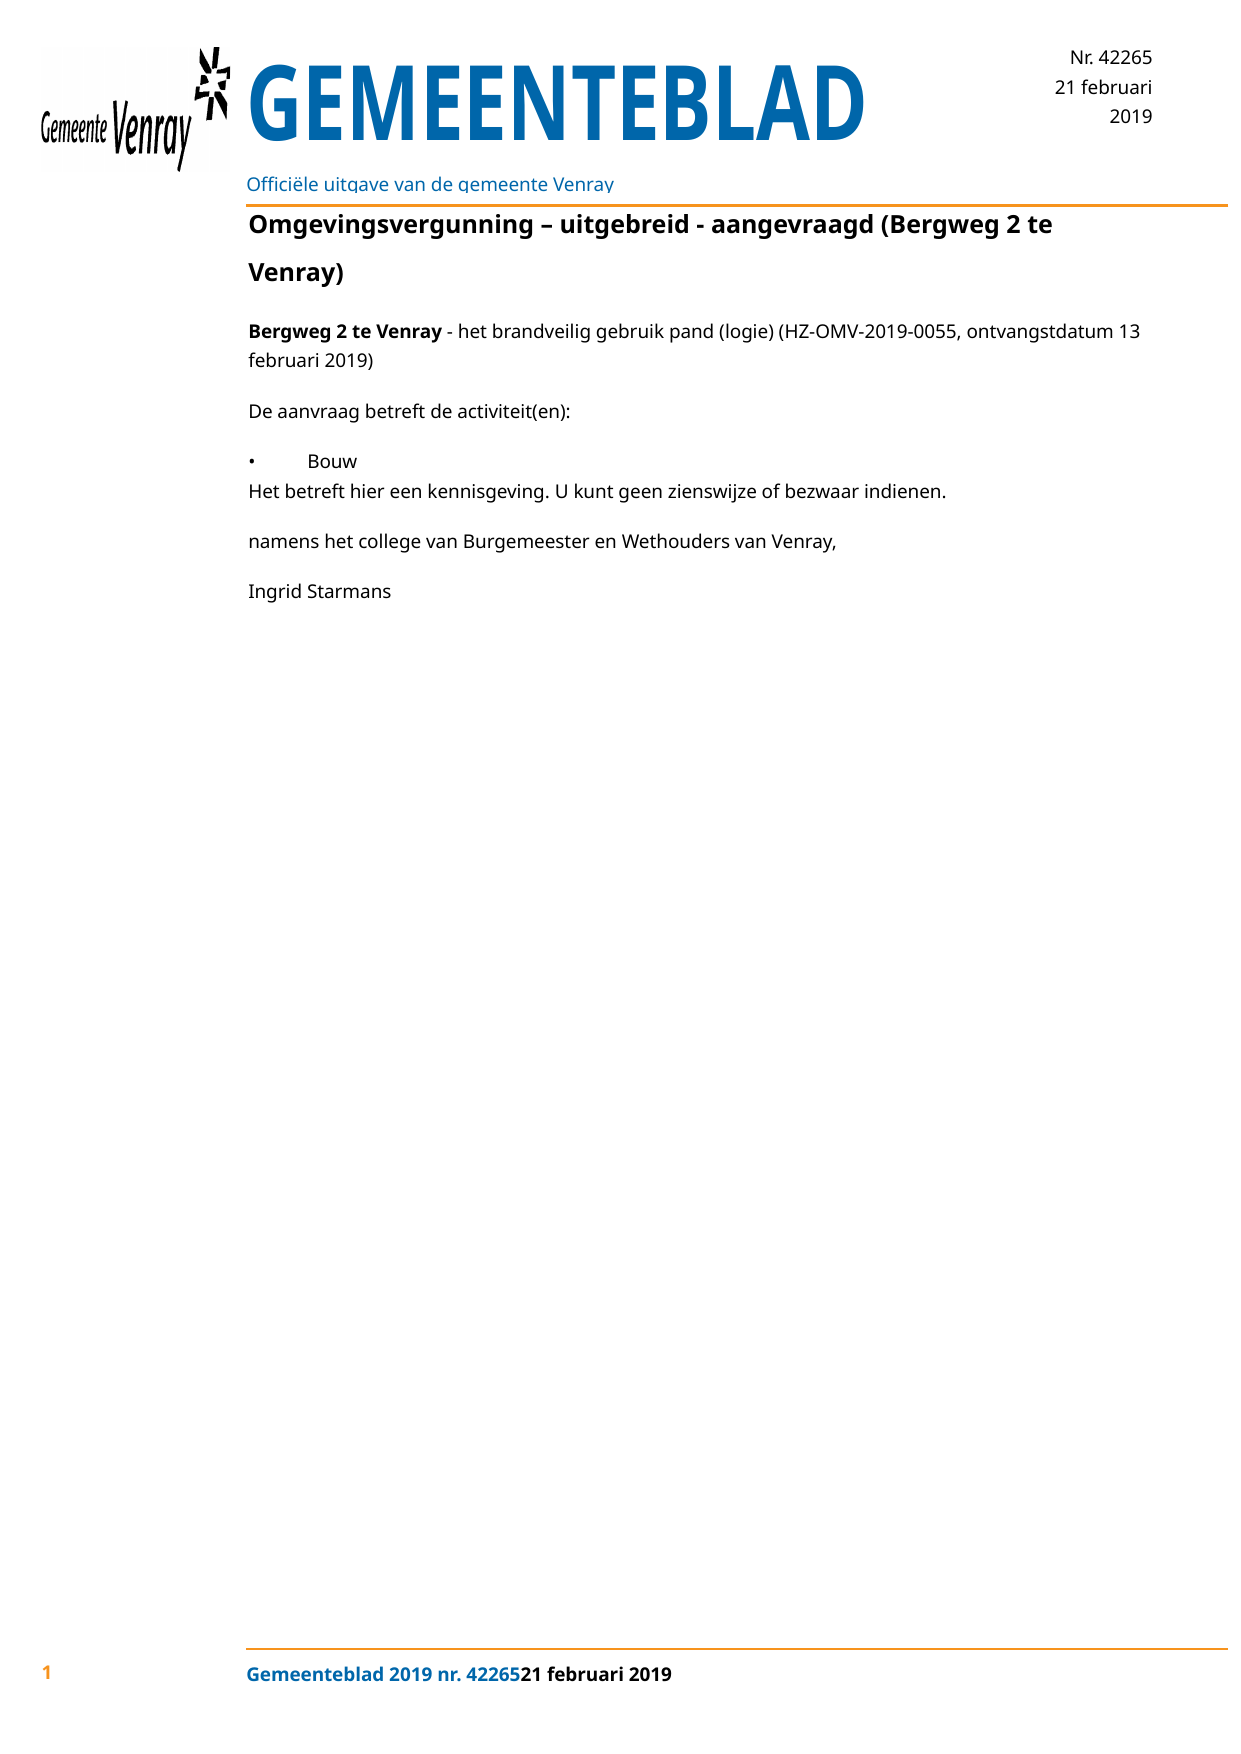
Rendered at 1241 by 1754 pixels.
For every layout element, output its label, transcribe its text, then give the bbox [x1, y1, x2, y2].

text namens het college van Burgemeester en Wethouders van Venray, [248, 528, 1152, 554]
text Ingrid Starmans [248, 579, 1152, 604]
text Bergweg 2 te Venray - het brandveilig gebruik pand (logie) (HZ-OMV-2019-0055, ontvangstdatum 13 februari 2019) [248, 318, 1152, 373]
text De aanvraag betreft de activiteit(en): [248, 398, 1152, 424]
text Het betreft hier een kennisgeving. U kunt geen zienswijze of bezwaar indienen. [248, 478, 1152, 504]
picture [41, 47, 231, 172]
list Bouw [248, 448, 1152, 474]
text Omgevingsvergunning – uitgebreid - aangevraagd (Bergweg 2 te Venray) [248, 207, 1152, 288]
